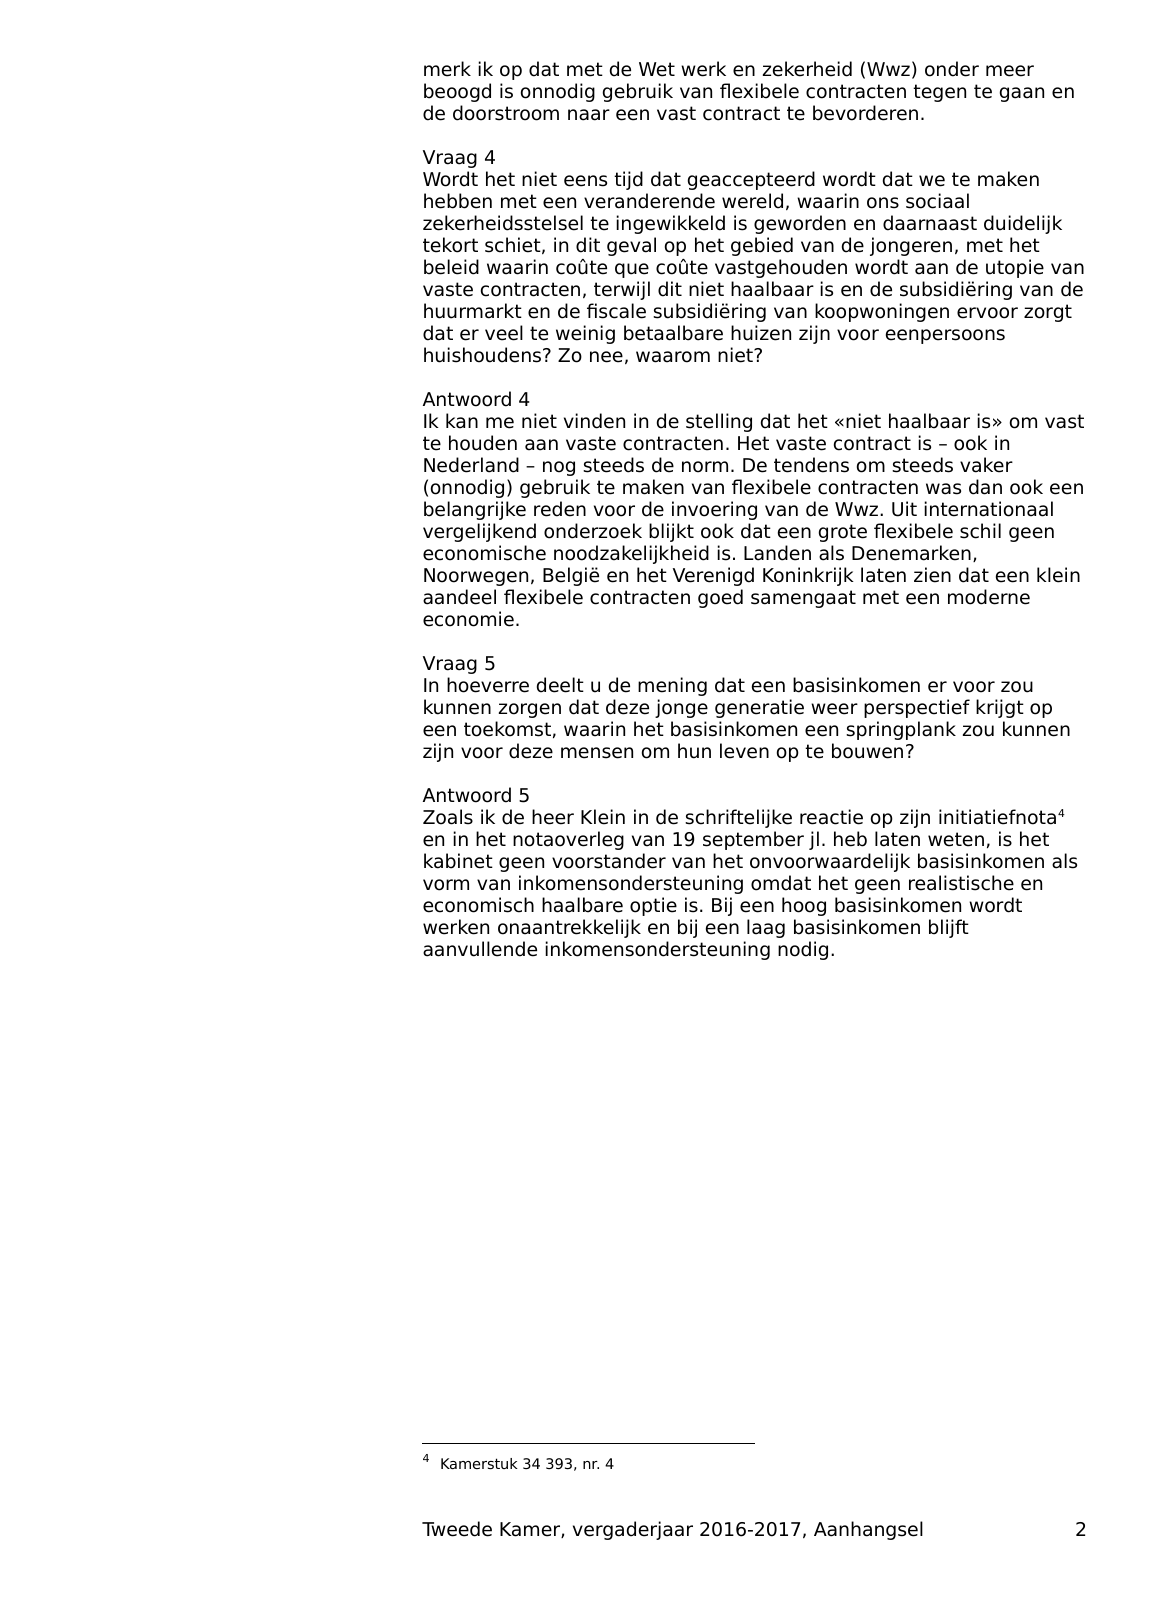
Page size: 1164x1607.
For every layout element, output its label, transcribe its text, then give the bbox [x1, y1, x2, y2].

text Vraag 4 [422, 147, 1087, 169]
text Ik kan me niet vinden in de stelling dat het «niet haalbaar is» om vast te houden aan vaste contracten. Het vaste contract is – ook in Nederland – nog steeds de norm. De tendens om steeds vaker (onnodig) gebruik te maken van flexibele contracten was dan ook een belangrijke reden voor de invoering van de Wwz. Uit internationaal vergelijkend onderzoek blijkt ook dat een grote flexibele schil geen economische noodzakelijkheid is. Landen als Denemarken, Noorwegen, België en het Verenigd Koninkrijk laten zien dat een klein aandeel flexibele contracten goed samengaat met een moderne economie. [422, 411, 1087, 631]
text Kamerstuk 34 393, nr. 4 [422, 1452, 1087, 1474]
text Vraag 5 [422, 653, 1087, 675]
text Wordt het niet eens tijd dat geaccepteerd wordt dat we te maken hebben met een veranderende wereld, waarin ons sociaal zekerheidsstelsel te ingewikkeld is geworden en daarnaast duidelijk tekort schiet, in dit geval op het gebied van de jongeren, met het beleid waarin coûte que coûte vastgehouden wordt aan de utopie van vaste contracten, terwijl dit niet haalbaar is en de subsidiëring van de huurmarkt en de fiscale subsidiëring van koopwoningen ervoor zorgt dat er veel te weinig betaalbare huizen zijn voor eenpersoons huishoudens? Zo nee, waarom niet? [422, 169, 1087, 367]
text In hoeverre deelt u de mening dat een basisinkomen er voor zou kunnen zorgen dat deze jonge generatie weer perspectief krijgt op een toekomst, waarin het basisinkomen een springplank zou kunnen zijn voor deze mensen om hun leven op te bouwen? [422, 675, 1087, 763]
text merk ik op dat met de Wet werk en zekerheid (Wwz) onder meer beoogd is onnodig gebruik van flexibele contracten tegen te gaan en de doorstroom naar een vast contract te bevorderen. [422, 59, 1087, 125]
text Zoals ik de heer Klein in de schriftelijke reactie op zijn initiatiefnota en in het notaoverleg van 19 september jl. heb laten weten, is het kabinet geen voorstander van het onvoorwaardelijk basisinkomen als vorm van inkomensondersteuning omdat het geen realistische en economisch haalbare optie is. Bij een hoog basisinkomen wordt werken onaantrekkelijk en bij een laag basisinkomen blijft aanvullende inkomensondersteuning nodig. [422, 807, 1087, 961]
text Antwoord 5 [422, 785, 1087, 807]
text Antwoord 4 [422, 389, 1087, 411]
